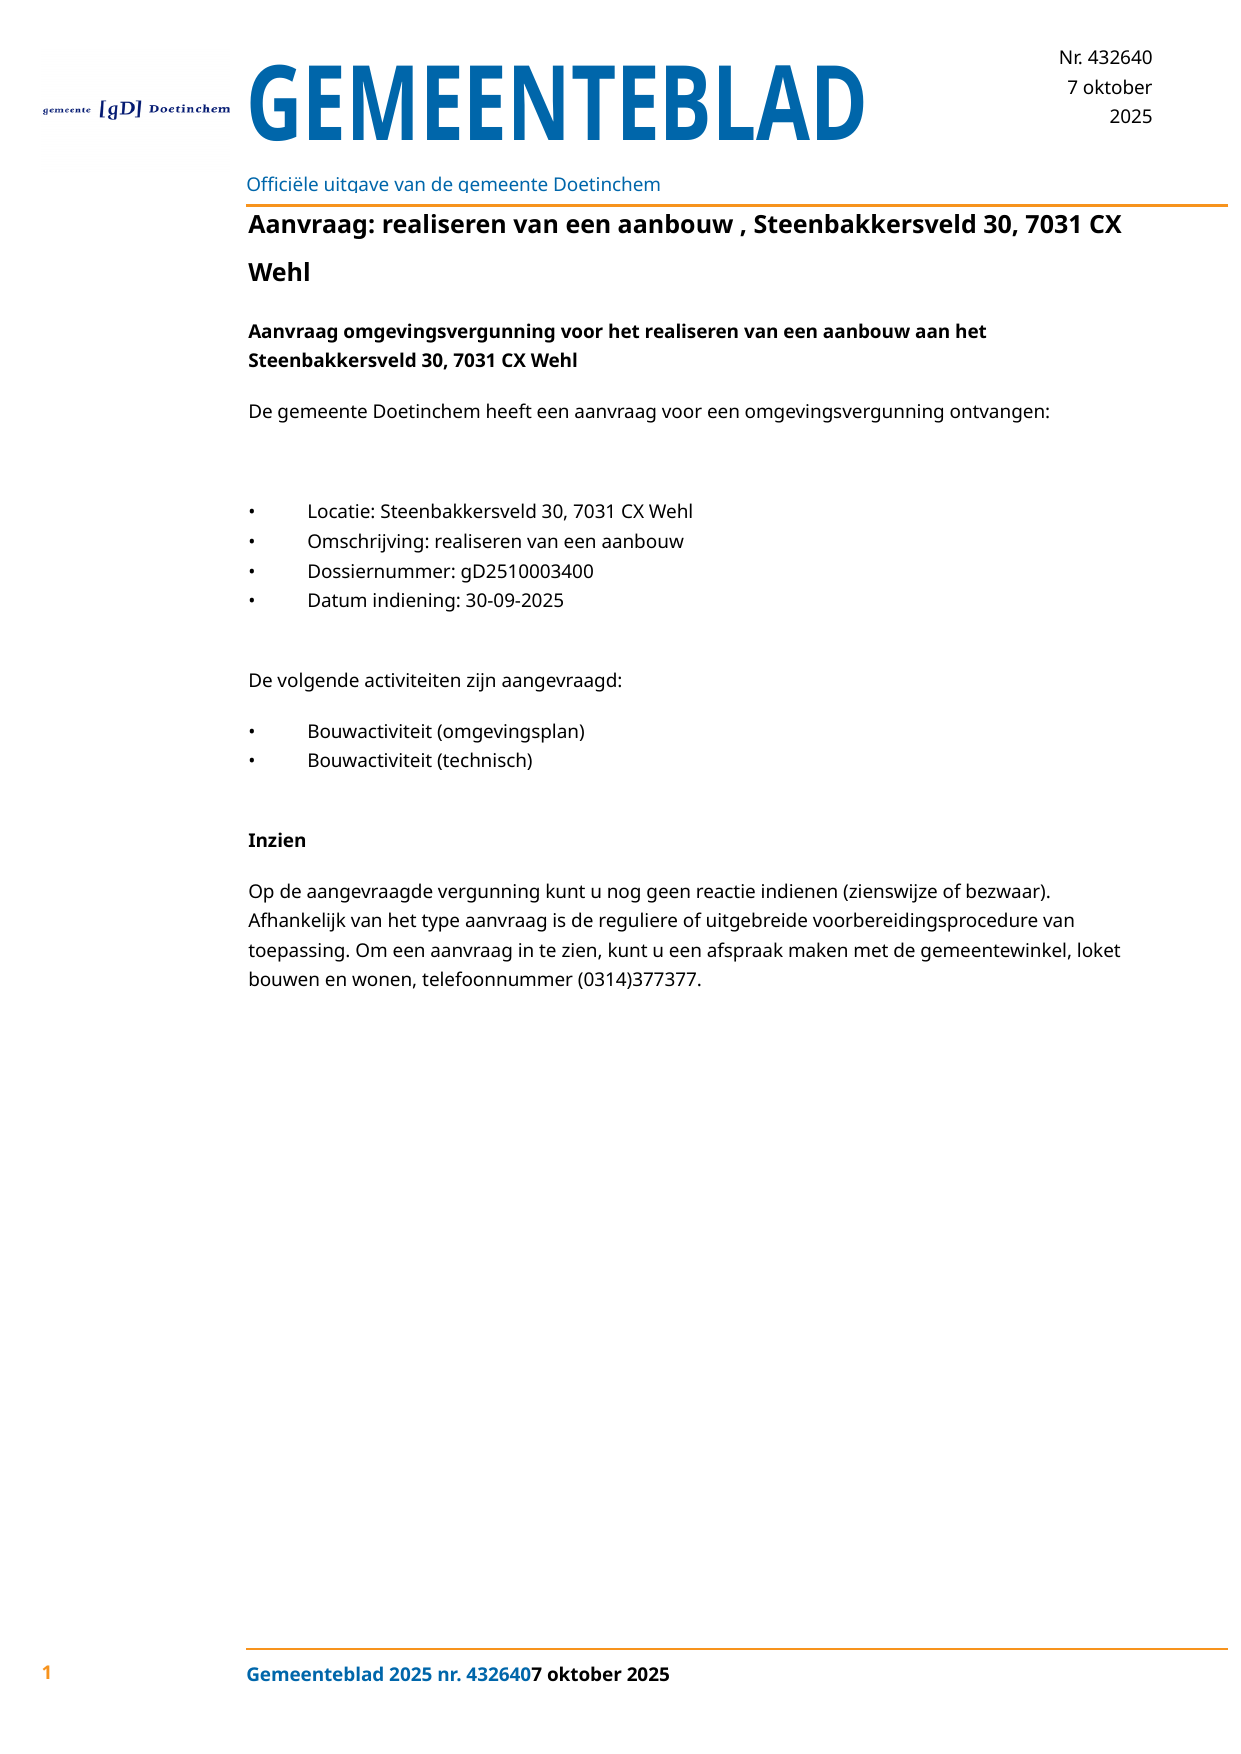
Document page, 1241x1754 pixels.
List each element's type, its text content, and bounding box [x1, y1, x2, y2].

text Op de aangevraagde vergunning kunt u nog geen reactie indienen (zienswijze of bezwaar). Afhankelijk van het type aanvraag is de reguliere of uitgebreide voorbereidingsprocedure van toepassing. Om een aanvraag in te zien, kunt u een afspraak maken met de gemeentewinkel, loket bouwen en wonen, telefoonnummer (0314)377377. [248, 878, 1152, 992]
list Bouwactiviteit (technisch) [248, 747, 1152, 773]
list Datum indiening: 30-09-2025 [248, 587, 1152, 613]
list Locatie: Steenbakkersveld 30, 7031 CX Wehl [248, 499, 1152, 524]
text De volgende activiteiten zijn aangevraagd: [248, 667, 1152, 693]
text De gemeente Doetinchem heeft een aanvraag voor een omgevingsvergunning ontvangen: [248, 398, 1152, 424]
text Aanvraag: realiseren van een aanbouw , Steenbakkersveld 30, 7031 CX Wehl [248, 207, 1152, 288]
text Inzien [248, 827, 1152, 853]
text Aanvraag omgevingsvergunning voor het realiseren van een aanbouw aan het Steenbakkersveld 30, 7031 CX Wehl [248, 318, 1152, 373]
list Omschrijving: realiseren van een aanbouw [248, 528, 1152, 554]
list Dossiernummer: gD2510003400 [248, 558, 1152, 584]
list Bouwactiviteit (omgevingsplan) [248, 718, 1152, 744]
picture [41, 47, 231, 172]
